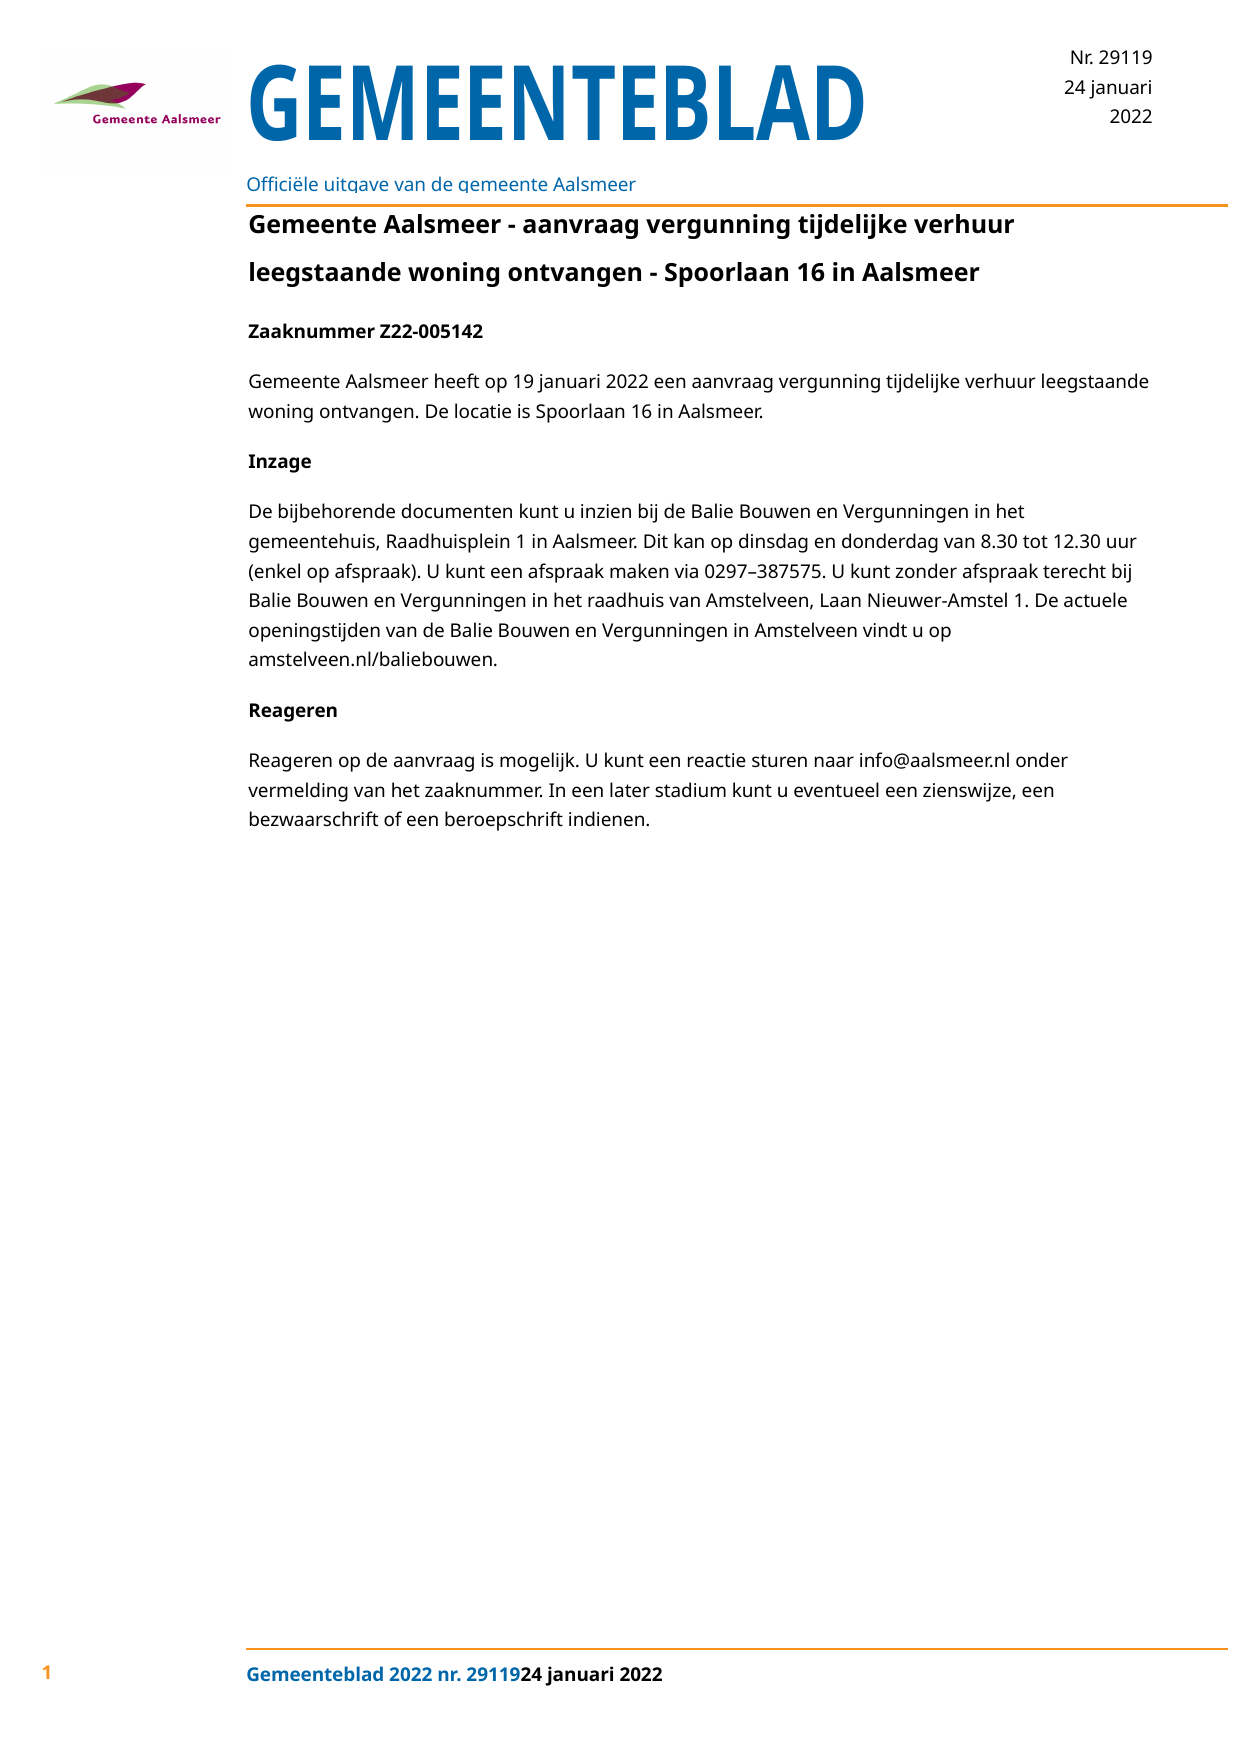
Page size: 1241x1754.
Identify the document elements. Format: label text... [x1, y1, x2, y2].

text Reageren op de aanvraag is mogelijk. U kunt een reactie sturen naar info@aalsmeer.nl onder vermelding van het zaaknummer. In een later stadium kunt u eventueel een zienswijze, een bezwaarschrift of een beroepschrift indienen. [248, 747, 1152, 832]
text Gemeente Aalsmeer heeft op 19 januari 2022 een aanvraag vergunning tijdelijke verhuur leegstaande woning ontvangen. De locatie is Spoorlaan 16 in Aalsmeer. [248, 368, 1152, 424]
picture [41, 47, 231, 172]
text Gemeente Aalsmeer - aanvraag vergunning tijdelijke verhuur leegstaande woning ontvangen - Spoorlaan 16 in Aalsmeer [248, 207, 1152, 288]
text Reageren [248, 697, 1152, 723]
text Inzage [248, 448, 1152, 474]
text Zaaknummer Z22-005142 [248, 318, 1152, 344]
text De bijbehorende documenten kunt u inzien bij de Balie Bouwen en Vergunningen in het gemeentehuis, Raadhuisplein 1 in Aalsmeer. Dit kan op dinsdag en donderdag van 8.30 tot 12.30 uur (enkel op afspraak). U kunt een afspraak maken via 0297–387575. U kunt zonder afspraak terecht bij Balie Bouwen en Vergunningen in het raadhuis van Amstelveen, Laan Nieuwer-Amstel 1. De actuele openingstijden van de Balie Bouwen en Vergunningen in Amstelveen vindt u op amstelveen.nl/baliebouwen. [248, 499, 1152, 672]
